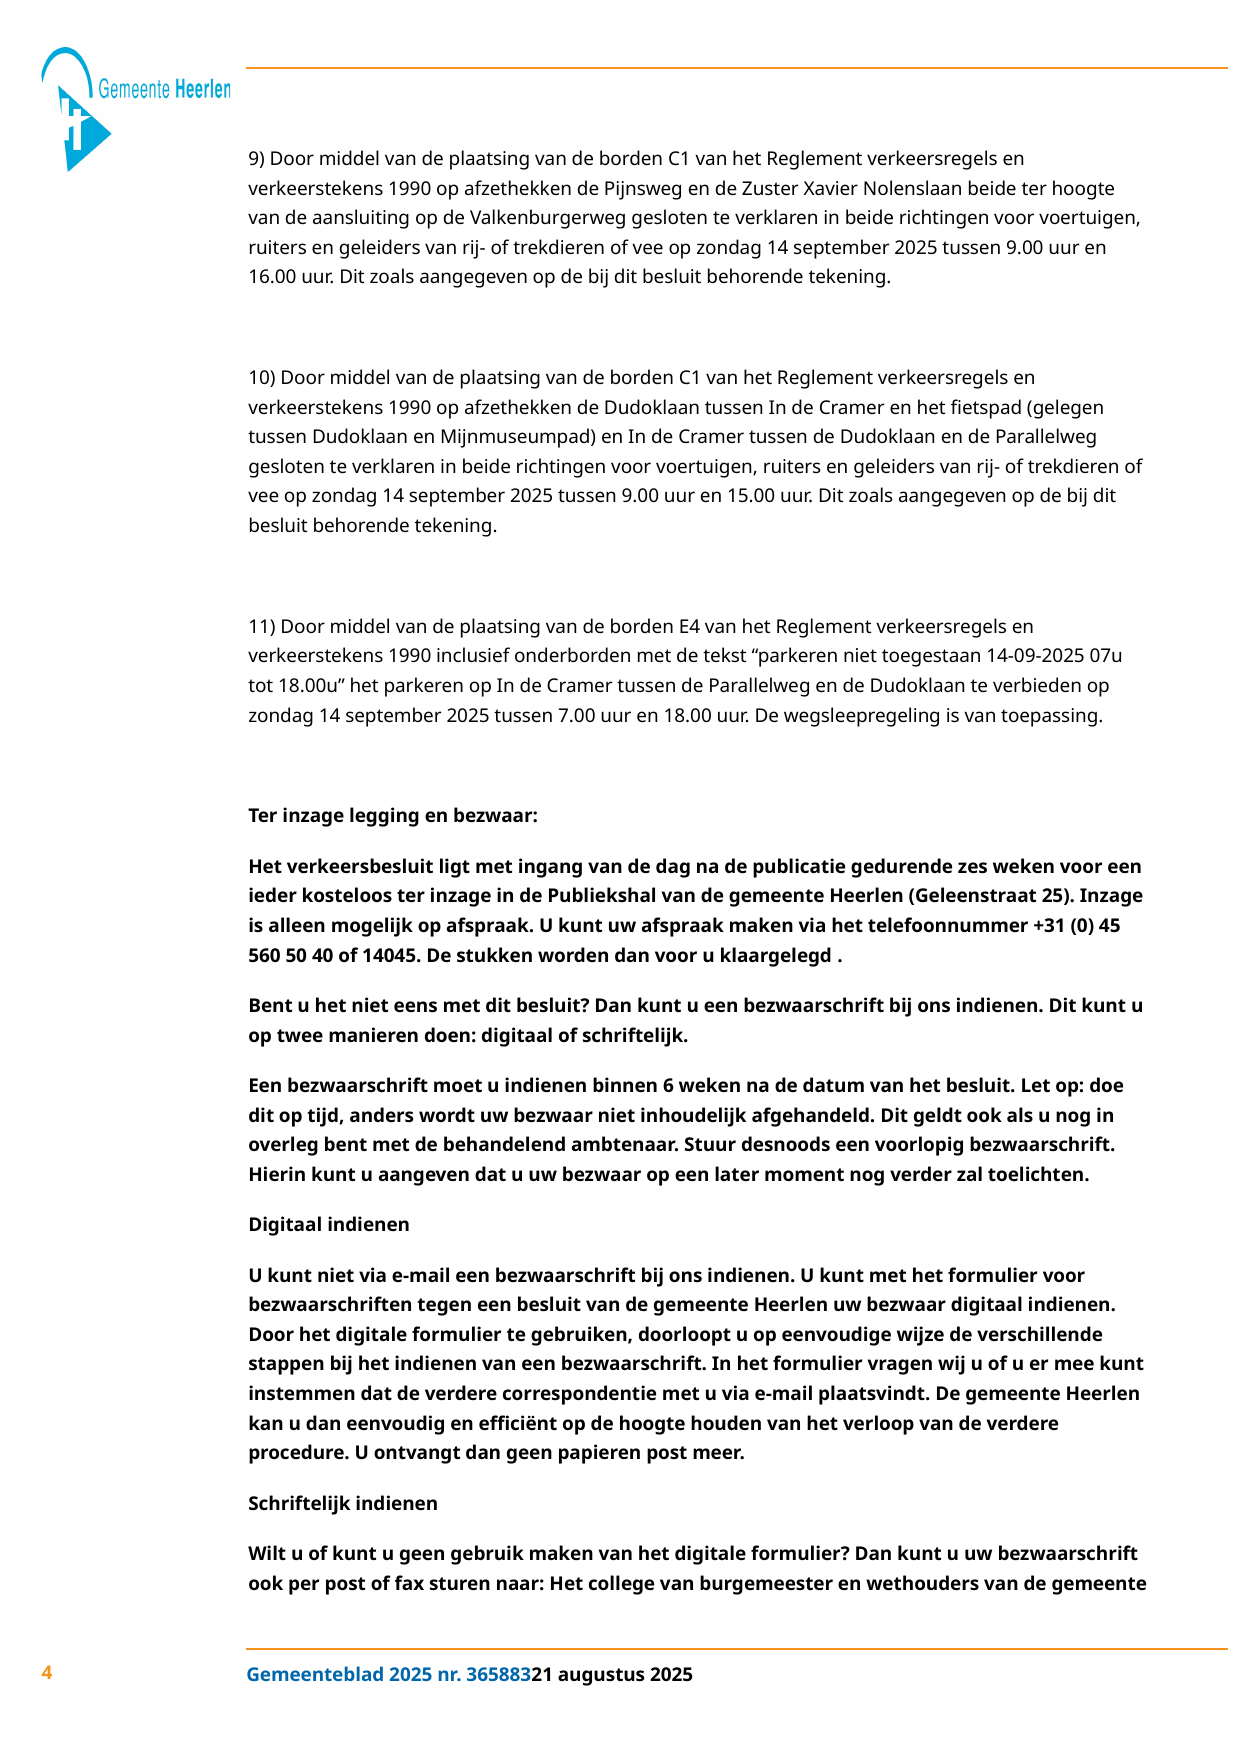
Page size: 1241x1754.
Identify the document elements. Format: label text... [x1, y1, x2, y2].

text Het verkeersbesluit ligt met ingang van de dag na de publicatie gedurende zes weken voor een ieder kosteloos ter inzage in de Publiekshal van de gemeente Heerlen (Geleenstraat 25). Inzage is alleen mogelijk op afspraak. U kunt uw afspraak maken via het telefoonnummer +31 (0) 45 560 50 40 of 14045. De stukken worden dan voor u klaargelegd . [248, 853, 1152, 968]
text Digitaal indienen [248, 1211, 1152, 1237]
picture [41, 47, 59, 70]
picture [41, 47, 231, 172]
text Schriftelijk indienen [248, 1490, 1152, 1516]
text U kunt niet via e-mail een bezwaarschrift bij ons indienen. U kunt met het formulier voor bezwaarschriften tegen een besluit van de gemeente Heerlen uw bezwaar digitaal indienen. Door het digitale formulier te gebruiken, doorloopt u op eenvoudige wijze de verschillende stappen bij het indienen van een bezwaarschrift. In het formulier vragen wij u of u er mee kunt instemmen dat de verdere correspondentie met u via e-mail plaatsvindt. De gemeente Heerlen kan u dan eenvoudig en efficiënt op de hoogte houden van het verloop van de verdere procedure. U ontvangt dan geen papieren post meer. [248, 1262, 1152, 1465]
text Wilt u of kunt u geen gebruik maken van het digitale formulier? Dan kunt u uw bezwaarschrift ook per post of fax sturen naar: Het college van burgemeester en wethouders van de gemeente [248, 1540, 1152, 1596]
text 9) Door middel van de plaatsing van de borden C1 van het Reglement verkeersregels en verkeerstekens 1990 op afzethekken de Pijnsweg en de Zuster Xavier Nolenslaan beide ter hoogte van de aansluiting op de Valkenburgerweg gesloten te verklaren in beide richtingen voor voertuigen, ruiters en geleiders van rij- of trekdieren of vee op zondag 14 september 2025 tussen 9.00 uur en 16.00 uur. Dit zoals aangegeven op de bij dit besluit behorende tekening. [248, 145, 1152, 289]
text Bent u het niet eens met dit besluit? Dan kunt u een bezwaarschrift bij ons indienen. Dit kunt u op twee manieren doen: digitaal of schriftelijk. [248, 992, 1152, 1048]
text Ter inzage legging en bezwaar: [248, 803, 1152, 828]
text 11) Door middel van de plaatsing van de borden E4 van het Reglement verkeersregels en verkeerstekens 1990 inclusief onderborden met de tekst “parkeren niet toegestaan 14-09-2025 07u tot 18.00u” het parkeren op In de Cramer tussen de Parallelweg en de Dudoklaan te verbieden op zondag 14 september 2025 tussen 7.00 uur en 18.00 uur. De wegsleepregeling is van toepassing. [248, 613, 1152, 728]
text Een bezwaarschrift moet u indienen binnen 6 weken na de datum van het besluit. Let op: doe dit op tijd, anders wordt uw bezwaar niet inhoudelijk afgehandeld. Dit geldt ook als u nog in overleg bent met de behandelend ambtenaar. Stuur desnoods een voorlopig bezwaarschrift. Hierin kunt u aangeven dat u uw bezwaar op een later moment nog verder zal toelichten. [248, 1072, 1152, 1187]
text 10) Door middel van de plaatsing van de borden C1 van het Reglement verkeersregels en verkeerstekens 1990 op afzethekken de Dudoklaan tussen In de Cramer en het fietspad (gelegen tussen Dudoklaan en Mijnmuseumpad) en In de Cramer tussen de Dudoklaan en de Parallelweg gesloten te verklaren in beide richtingen voor voertuigen, ruiters en geleiders van rij- of trekdieren of vee op zondag 14 september 2025 tussen 9.00 uur en 15.00 uur. Dit zoals aangegeven op de bij dit besluit behorende tekening. [248, 364, 1152, 538]
